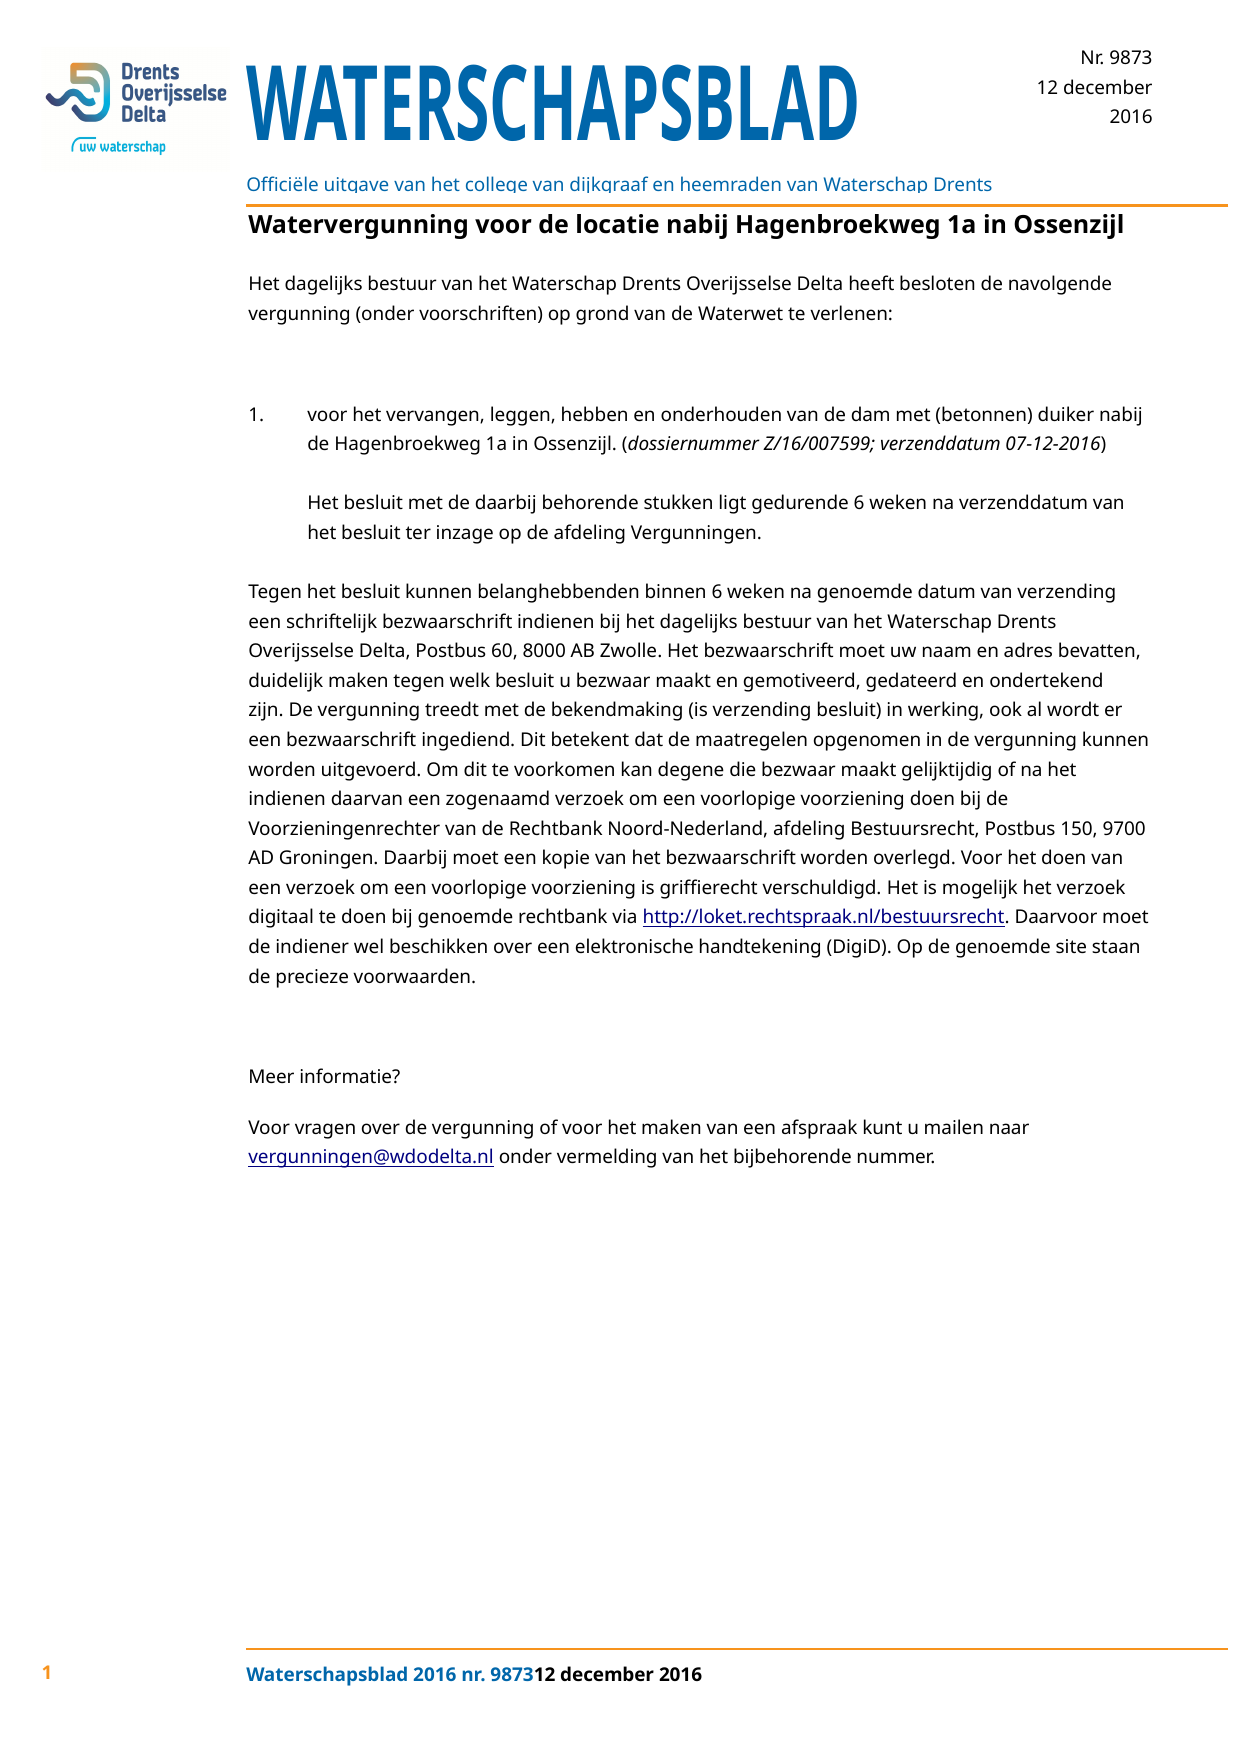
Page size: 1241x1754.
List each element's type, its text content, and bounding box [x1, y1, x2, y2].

list voor het vervangen, leggen, hebben en onderhouden van de dam met (betonnen) duiker nabij de Hagenbroekweg 1a in Ossenzijl. (dossiernummer Z/16/007599; verzenddatum 07-12-2016) [248, 401, 1152, 456]
text Voor vragen over de vergunning of voor het maken van een afspraak kunt u mailen naar vergunningen@wdodelta.nl onder vermelding van het bijbehorende nummer. [248, 1114, 1152, 1169]
text Meer informatie? [248, 1064, 1152, 1089]
text Tegen het besluit kunnen belanghebbenden binnen 6 weken na genoemde datum van verzending een schriftelijk bezwaarschrift indienen bij het dagelijks bestuur van het Waterschap Drents Overijsselse Delta, Postbus 60, 8000 AB Zwolle. Het bezwaarschrift moet uw naam en adres bevatten, duidelijk maken tegen welk besluit u bezwaar maakt en gemotiveerd, gedateerd en ondertekend zijn. De vergunning treedt met de bekendmaking (is verzending besluit) in werking, ook al wordt er een bezwaarschrift ingediend. Dit betekent dat de maatregelen opgenomen in de vergunning kunnen worden uitgevoerd. Om dit te voorkomen kan degene die bezwaar maakt gelijktijdig of na het indienen daarvan een zogenaamd verzoek om een voorlopige voorziening doen bij de Voorzieningenrechter van de Rechtbank Noord-Nederland, afdeling Bestuursrecht, Postbus 150, 9700 AD Groningen. Daarbij moet een kopie van het bezwaarschrift worden overlegd. Voor het doen van een verzoek om een voorlopige voorziening is griffierecht verschuldigd. Het is mogelijk het verzoek digitaal te doen bij genoemde rechtbank via http://loket.rechtspraak.nl/bestuursrecht. Daarvoor moet de indiener wel beschikken over een elektronische handtekening (DigiD). Op de genoemde site staan de precieze voorwaarden. [248, 578, 1152, 988]
text Het dagelijks bestuur van het Waterschap Drents Overijsselse Delta heeft besloten de navolgende vergunning (onder voorschriften) op grond van de Waterwet te verlenen: [248, 270, 1152, 326]
picture [41, 47, 231, 172]
text Watervergunning voor de locatie nabij Hagenbroekweg 1a in Ossenzijl [248, 207, 1152, 241]
list Het besluit met de daarbij behorende stukken ligt gedurende 6 weken na verzenddatum van het besluit ter inzage op de afdeling Vergunningen. [248, 489, 1152, 545]
